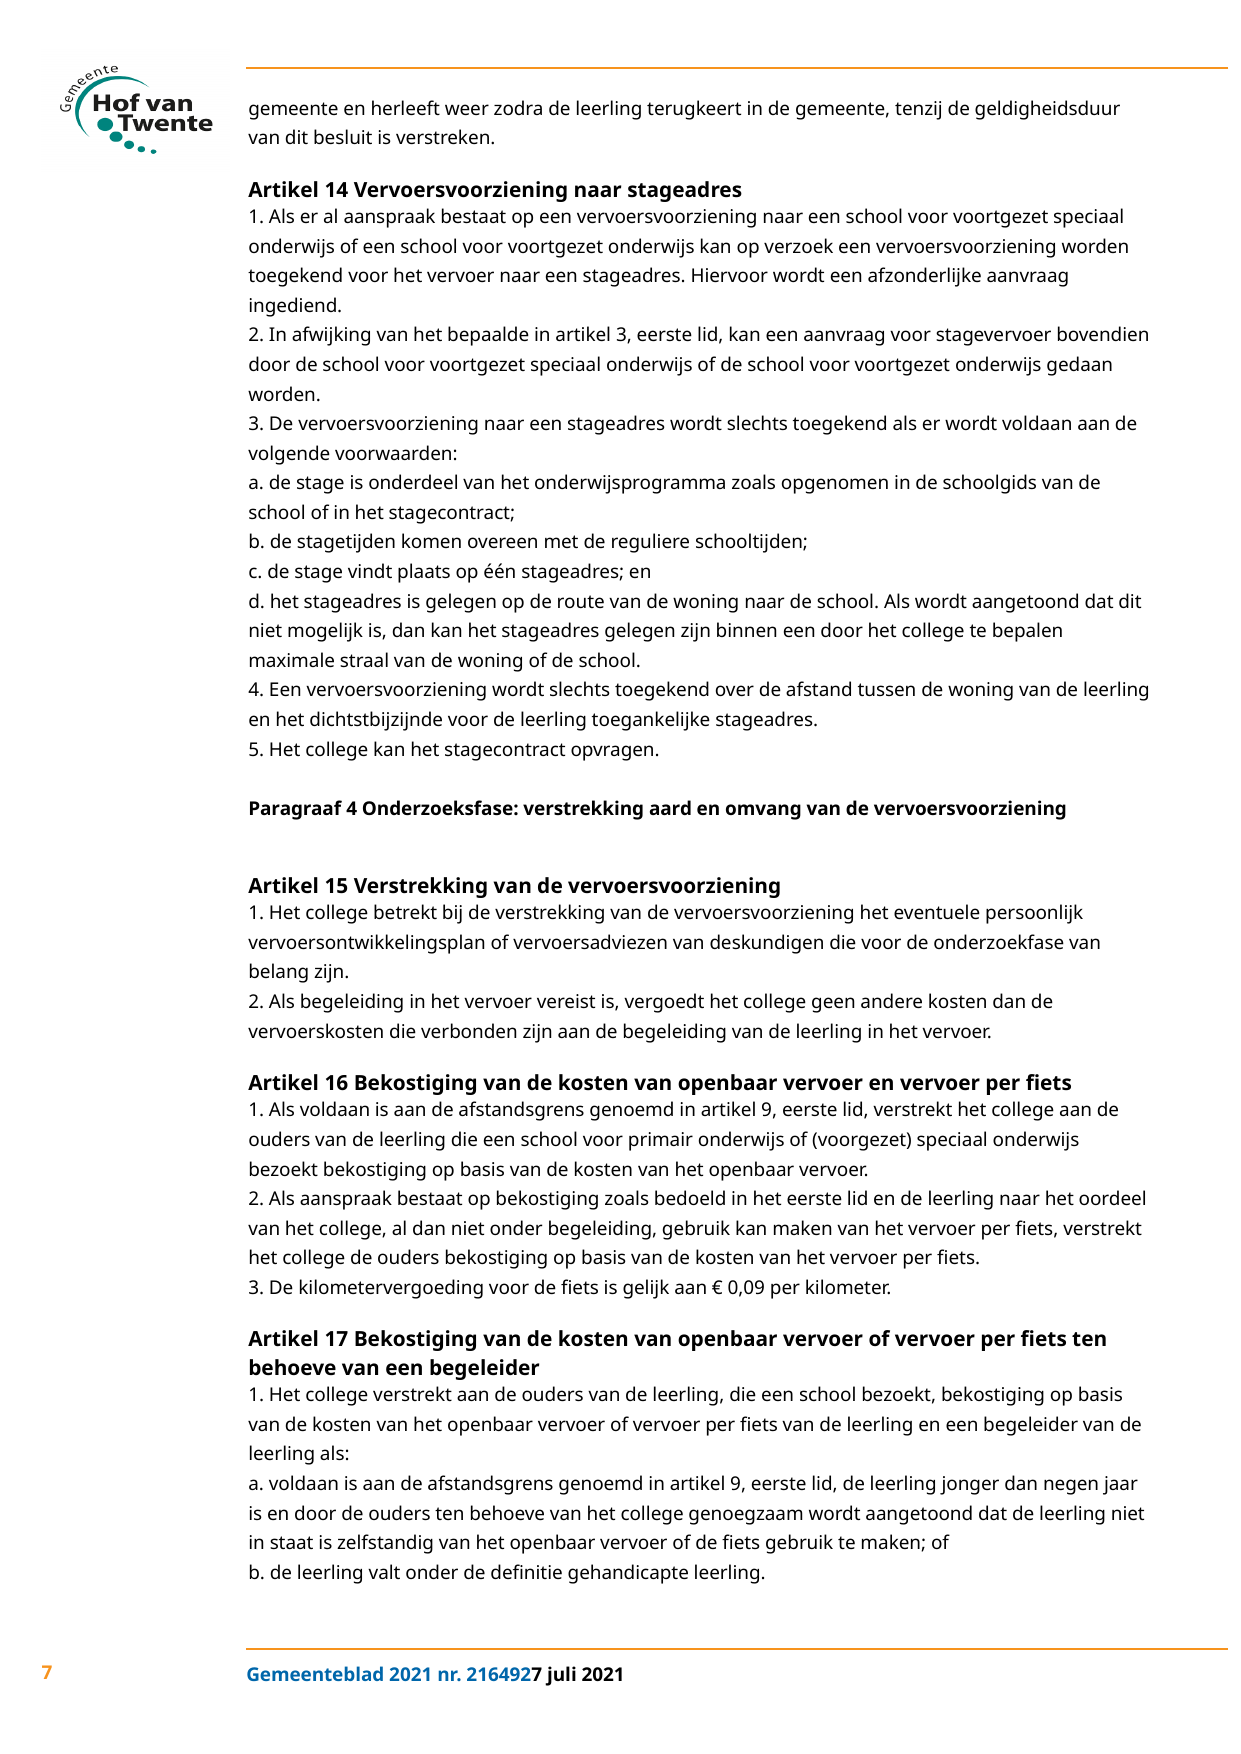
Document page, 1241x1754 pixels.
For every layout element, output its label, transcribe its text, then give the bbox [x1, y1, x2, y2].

text b. de stagetijden komen overeen met de reguliere schooltijden; [248, 529, 1152, 554]
text 3. De vervoersvoorziening naar een stageadres wordt slechts toegekend als er wordt voldaan aan de volgende voorwaarden: [248, 410, 1152, 466]
text 5. Het college kan het stagecontract opvragen. [248, 736, 1152, 761]
text Artikel 17 Bekostiging van de kosten van openbaar vervoer of vervoer per fiets ten behoeve van een begeleider [248, 1324, 1152, 1381]
text 1. Het college betrekt bij de verstrekking van de vervoersvoorziening het eventuele persoonlijk vervoersontwikkelingsplan of vervoersadviezen van deskundigen die voor de onderzoekfase van belang zijn. [248, 899, 1152, 984]
text 2. Als begeleiding in het vervoer vereist is, vergoedt het college geen andere kosten dan de vervoerskosten die verbonden zijn aan de begeleiding van de leerling in het vervoer. [248, 988, 1152, 1043]
text Paragraaf 4 Onderzoeksfase: verstrekking aard en omvang van de vervoersvoorziening [248, 795, 1152, 821]
text c. de stage vindt plaats op één stageadres; en [248, 558, 1152, 584]
text a. de stage is onderdeel van het onderwijsprogramma zoals opgenomen in de schoolgids van de school of in het stagecontract; [248, 469, 1152, 525]
text d. het stageadres is gelegen op de route van de woning naar de school. Als wordt aangetoond dat dit niet mogelijk is, dan kan het stageadres gelegen zijn binnen een door het college te bepalen maximale straal van de woning of de school. [248, 588, 1152, 673]
text b. de leerling valt onder de definitie gehandicapte leerling. [248, 1559, 1152, 1585]
text 1. Als er al aanspraak bestaat op een vervoersvoorziening naar een school voor voortgezet speciaal onderwijs of een school voor voortgezet onderwijs kan op verzoek een vervoersvoorziening worden toegekend voor het vervoer naar een stageadres. Hiervoor wordt een afzonderlijke aanvraag ingediend. [248, 203, 1152, 318]
text Artikel 16 Bekostiging van de kosten van openbaar vervoer en vervoer per fiets [248, 1068, 1152, 1097]
text 4. Een vervoersvoorziening wordt slechts toegekend over de afstand tussen de woning van de leerling en het dichtstbijzijnde voor de leerling toegankelijke stageadres. [248, 677, 1152, 732]
text 3. De kilometervergoeding voor de fiets is gelijk aan € 0,09 per kilometer. [248, 1274, 1152, 1300]
text 1. Het college verstrekt aan de ouders van de leerling, die een school bezoekt, bekostiging op basis van de kosten van het openbaar vervoer of vervoer per fiets van de leerling en een begeleider van de leerling als: [248, 1381, 1152, 1466]
text a. voldaan is aan de afstandsgrens genoemd in artikel 9, eerste lid, de leerling jonger dan negen jaar is en door de ouders ten behoeve van het college genoegzaam wordt aangetoond dat de leerling niet in staat is zelfstandig van het openbaar vervoer of de fiets gebruik te maken; of [248, 1470, 1152, 1555]
text Artikel 15 Verstrekking van de vervoersvoorziening [248, 871, 1152, 899]
text 1. Als voldaan is aan de afstandsgrens genoemd in artikel 9, eerste lid, verstrekt het college aan de ouders van de leerling die een school voor primair onderwijs of (voorgezet) speciaal onderwijs bezoekt bekostiging op basis van de kosten van het openbaar vervoer. [248, 1097, 1152, 1182]
text gemeente en herleeft weer zodra de leerling terugkeert in de gemeente, tenzij de geldigheidsduur van dit besluit is verstreken. [248, 95, 1152, 150]
picture [41, 47, 231, 172]
text 2. Als aanspraak bestaat op bekostiging zoals bedoeld in het eerste lid en de leerling naar het oordeel van het college, al dan niet onder begeleiding, gebruik kan maken van het vervoer per fiets, verstrekt het college de ouders bekostiging op basis van de kosten van het vervoer per fiets. [248, 1185, 1152, 1270]
text Artikel 14 Vervoersvoorziening naar stageadres [248, 175, 1152, 203]
text 2. In afwijking van het bepaalde in artikel 3, eerste lid, kan een aanvraag voor stagevervoer bovendien door de school voor voortgezet speciaal onderwijs of de school voor voortgezet onderwijs gedaan worden. [248, 322, 1152, 406]
